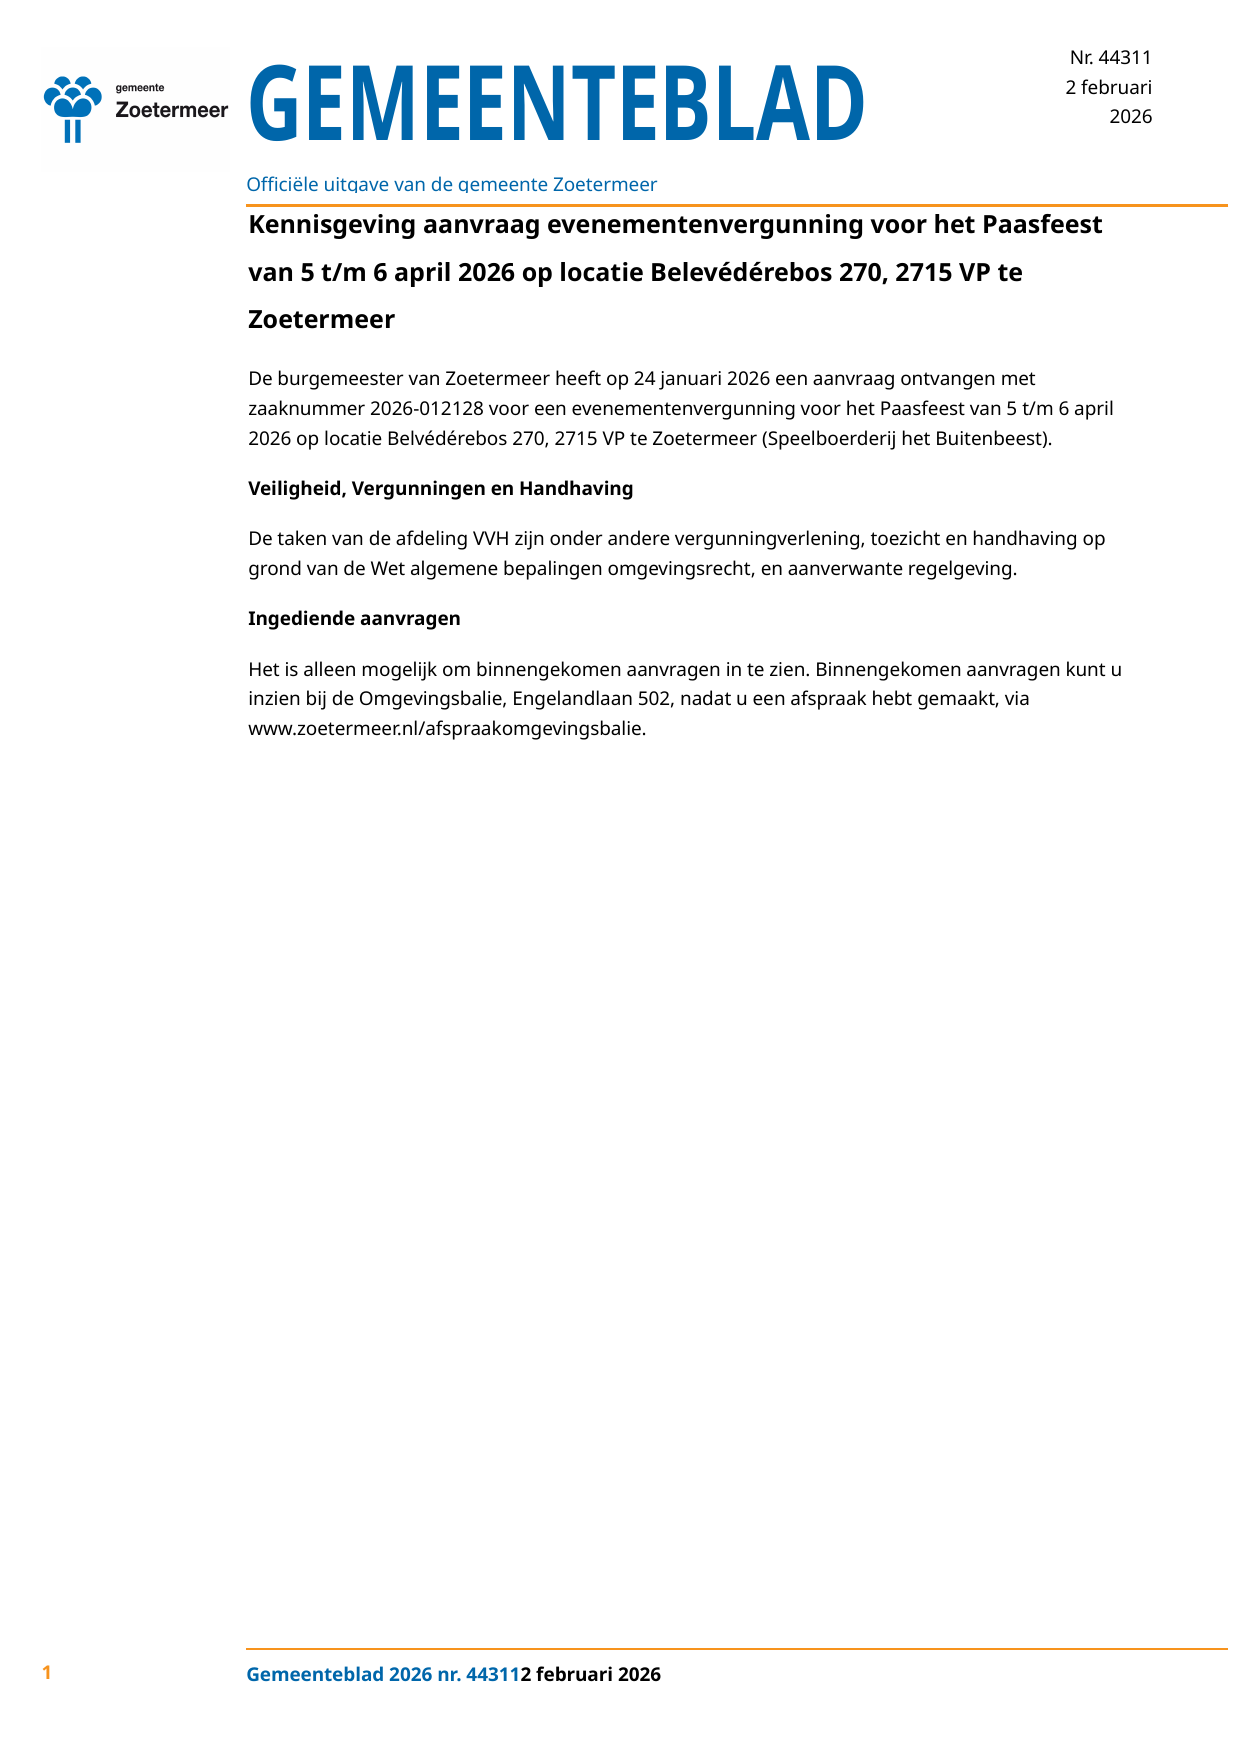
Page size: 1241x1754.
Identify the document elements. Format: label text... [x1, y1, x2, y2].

text De burgemeester van Zoetermeer heeft op 24 januari 2026 een aanvraag ontvangen met zaaknummer 2026-012128 voor een evenementenvergunning voor het Paasfeest van 5 t/m 6 april 2026 op locatie Belvédérebos 270, 2715 VP te Zoetermeer (Speelboerderij het Buitenbeest). [248, 366, 1152, 450]
text Veiligheid, Vergunningen en Handhaving [248, 475, 1152, 501]
text De taken van de afdeling VVH zijn onder andere vergunningverlening, toezicht en handhaving op grond van de Wet algemene bepalingen omgevingsrecht, en aanverwante regelgeving. [248, 526, 1152, 581]
text Ingediende aanvragen [248, 606, 1152, 631]
text Het is alleen mogelijk om binnengekomen aanvragen in te zien. Binnengekomen aanvragen kunt u inzien bij de Omgevingsbalie, Engelandlaan 502, nadat u een afspraak hebt gemaakt, via www.zoetermeer.nl/afspraakomgevingsbalie. [248, 656, 1152, 741]
text Kennisgeving aanvraag evenementenvergunning voor het Paasfeest van 5 t/m 6 april 2026 op locatie Belevédérebos 270, 2715 VP te Zoetermeer [248, 207, 1152, 336]
picture [41, 47, 231, 172]
